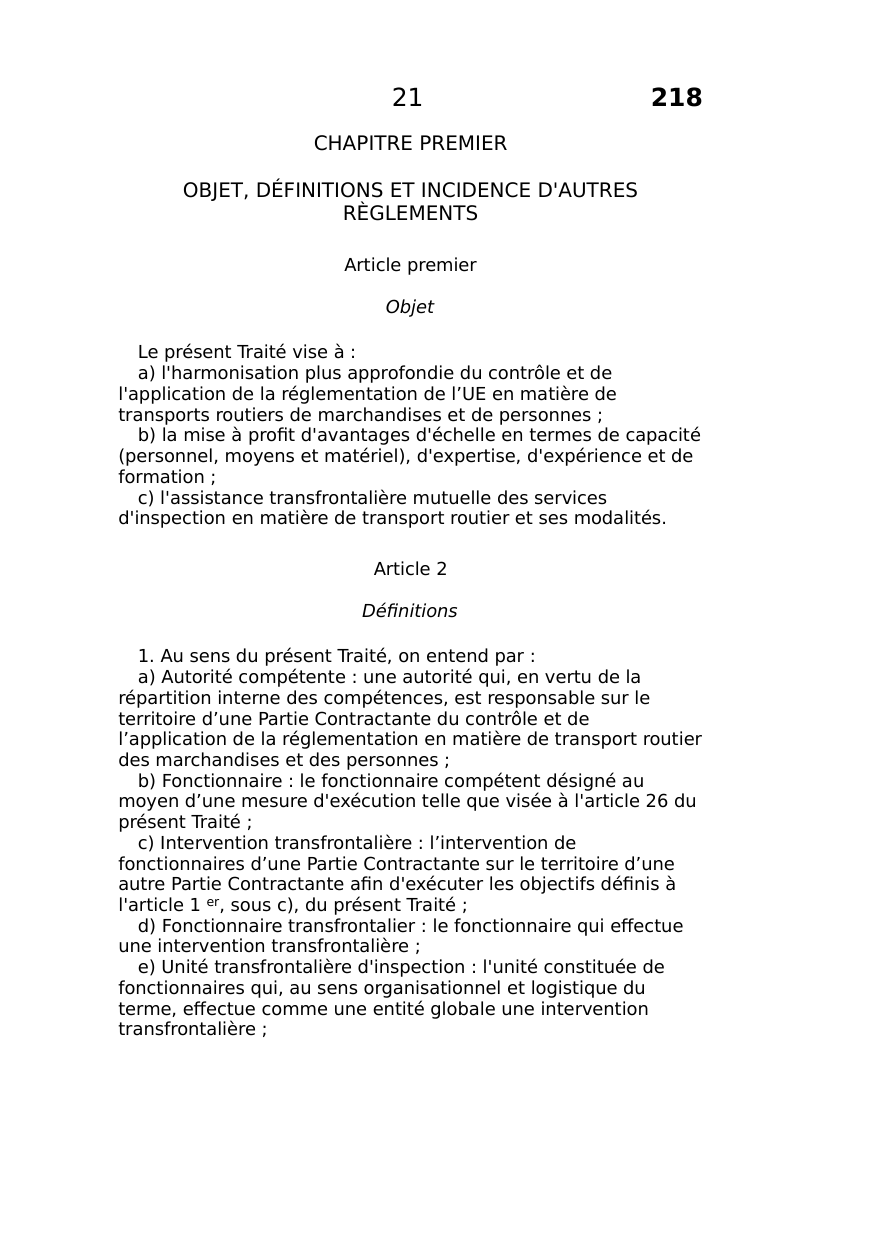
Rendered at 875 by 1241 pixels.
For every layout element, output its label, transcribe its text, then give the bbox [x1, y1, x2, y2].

text d) Fonctionnaire transfrontalier : le fonctionnaire qui effectue une intervention transfrontalière ; [118, 916, 703, 957]
text b) Fonctionnaire : le fonctionnaire compétent désigné au moyen d’une mesure d'exécution telle que visée à l'article 26 du présent Traité ; [118, 771, 703, 833]
text e) Unité transfrontalière d'inspection : l'unité constituée de fonctionnaires qui, au sens organisationnel et logistique du terme, effectue comme une entité globale une intervention transfrontalière ; [118, 957, 703, 1040]
text a) l'harmonisation plus approfondie du contrôle et de l'application de la réglementation de l’UE en matière de transports routiers de marchandises et de personnes ; [118, 363, 703, 425]
text c) Intervention transfrontalière : l’intervention de fonctionnaires d’une Partie Contractante sur le territoire d’une autre Partie Contractante afin d'exécuter les objectifs définis à l'article 1 er, sous c), du présent Traité ; [118, 833, 703, 916]
subtitle Article 2 Définitions [118, 559, 703, 621]
text 1. Au sens du présent Traité, on entend par : [118, 646, 703, 667]
subtitle Article premier Objet [118, 255, 703, 317]
text c) l'assistance transfrontalière mutuelle des services d'inspection en matière de transport routier et ses modalités. [118, 487, 703, 529]
text a) Autorité compétente : une autorité qui, en vertu de la répartition interne des compétences, est responsable sur le territoire d’une Partie Contractante du contrôle et de l’application de la réglementation en matière de transport routier des marchandises et des personnes ; [118, 667, 703, 771]
text b) la mise à profit d'avantages d'échelle en termes de capacité (personnel, moyens et matériel), d'expertise, d'expérience et de formation ; [118, 425, 703, 487]
subtitle CHAPITRE PREMIER OBJET, DÉFINITIONS ET INCIDENCE D'AUTRES RÈGLEMENTS [118, 132, 703, 225]
text Le présent Traité vise à : [118, 342, 703, 363]
